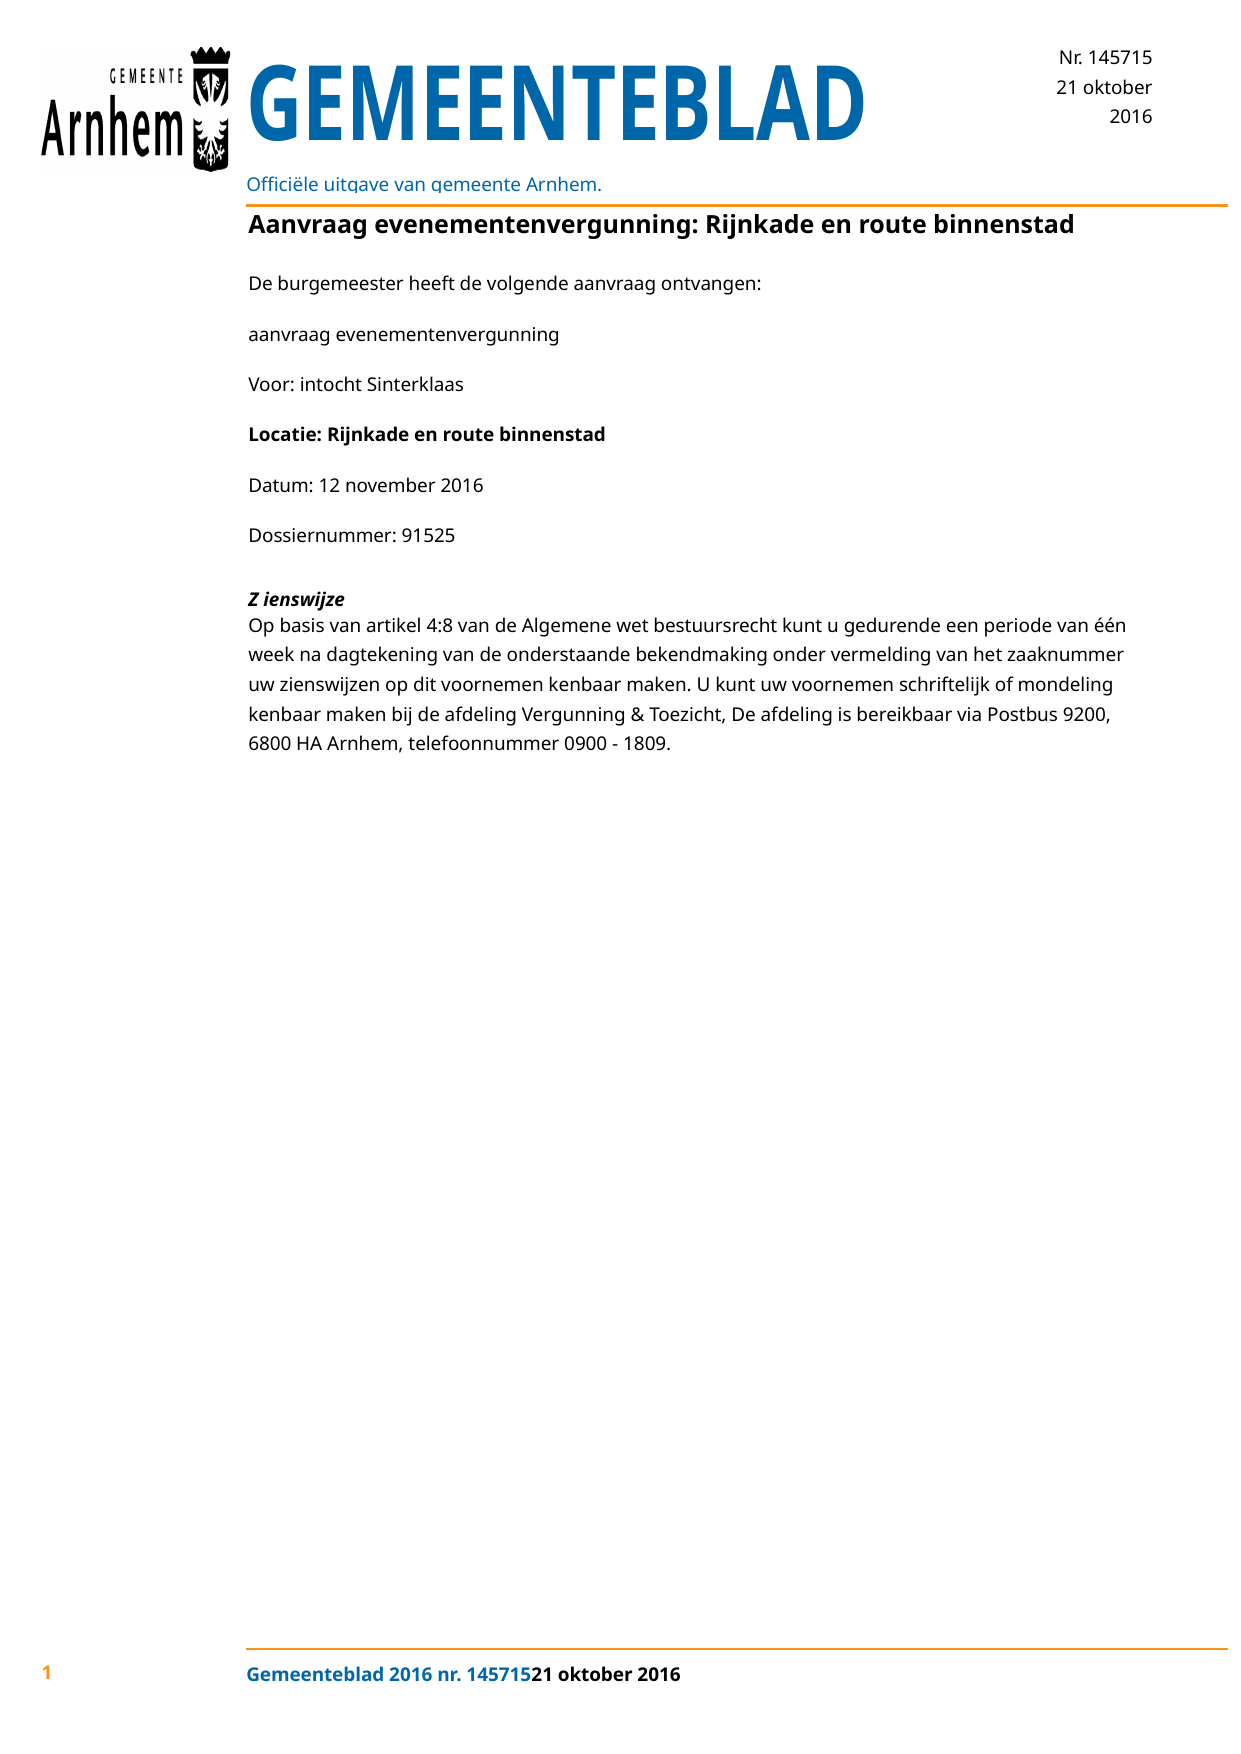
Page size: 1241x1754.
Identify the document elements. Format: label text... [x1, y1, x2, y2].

text aanvraag evenementenvergunning [248, 321, 1152, 346]
picture [41, 47, 231, 172]
text De burgemeester heeft de volgende aanvraag ontvangen: [248, 270, 1152, 296]
text Dossiernummer: 91525 [248, 522, 1152, 548]
text Z ienswijze [248, 586, 1152, 612]
text Op basis van artikel 4:8 van de Algemene wet bestuursrecht kunt u gedurende een periode van één week na dagtekening van de onderstaande bekendmaking onder vermelding van het zaaknummer uw zienswijzen op dit voornemen kenbaar maken. U kunt uw voornemen schriftelijk of mondeling kenbaar maken bij de afdeling Vergunning & Toezicht, De afdeling is bereikbaar via Postbus 9200, 6800 HA Arnhem, telefoonnummer 0900 - 1809. [248, 612, 1152, 756]
text Datum: 12 november 2016 [248, 472, 1152, 498]
text Locatie: Rijnkade en route binnenstad [248, 422, 1152, 447]
text Aanvraag evenementenvergunning: Rijnkade en route binnenstad [248, 207, 1152, 241]
text Voor: intocht Sinterklaas [248, 371, 1152, 397]
